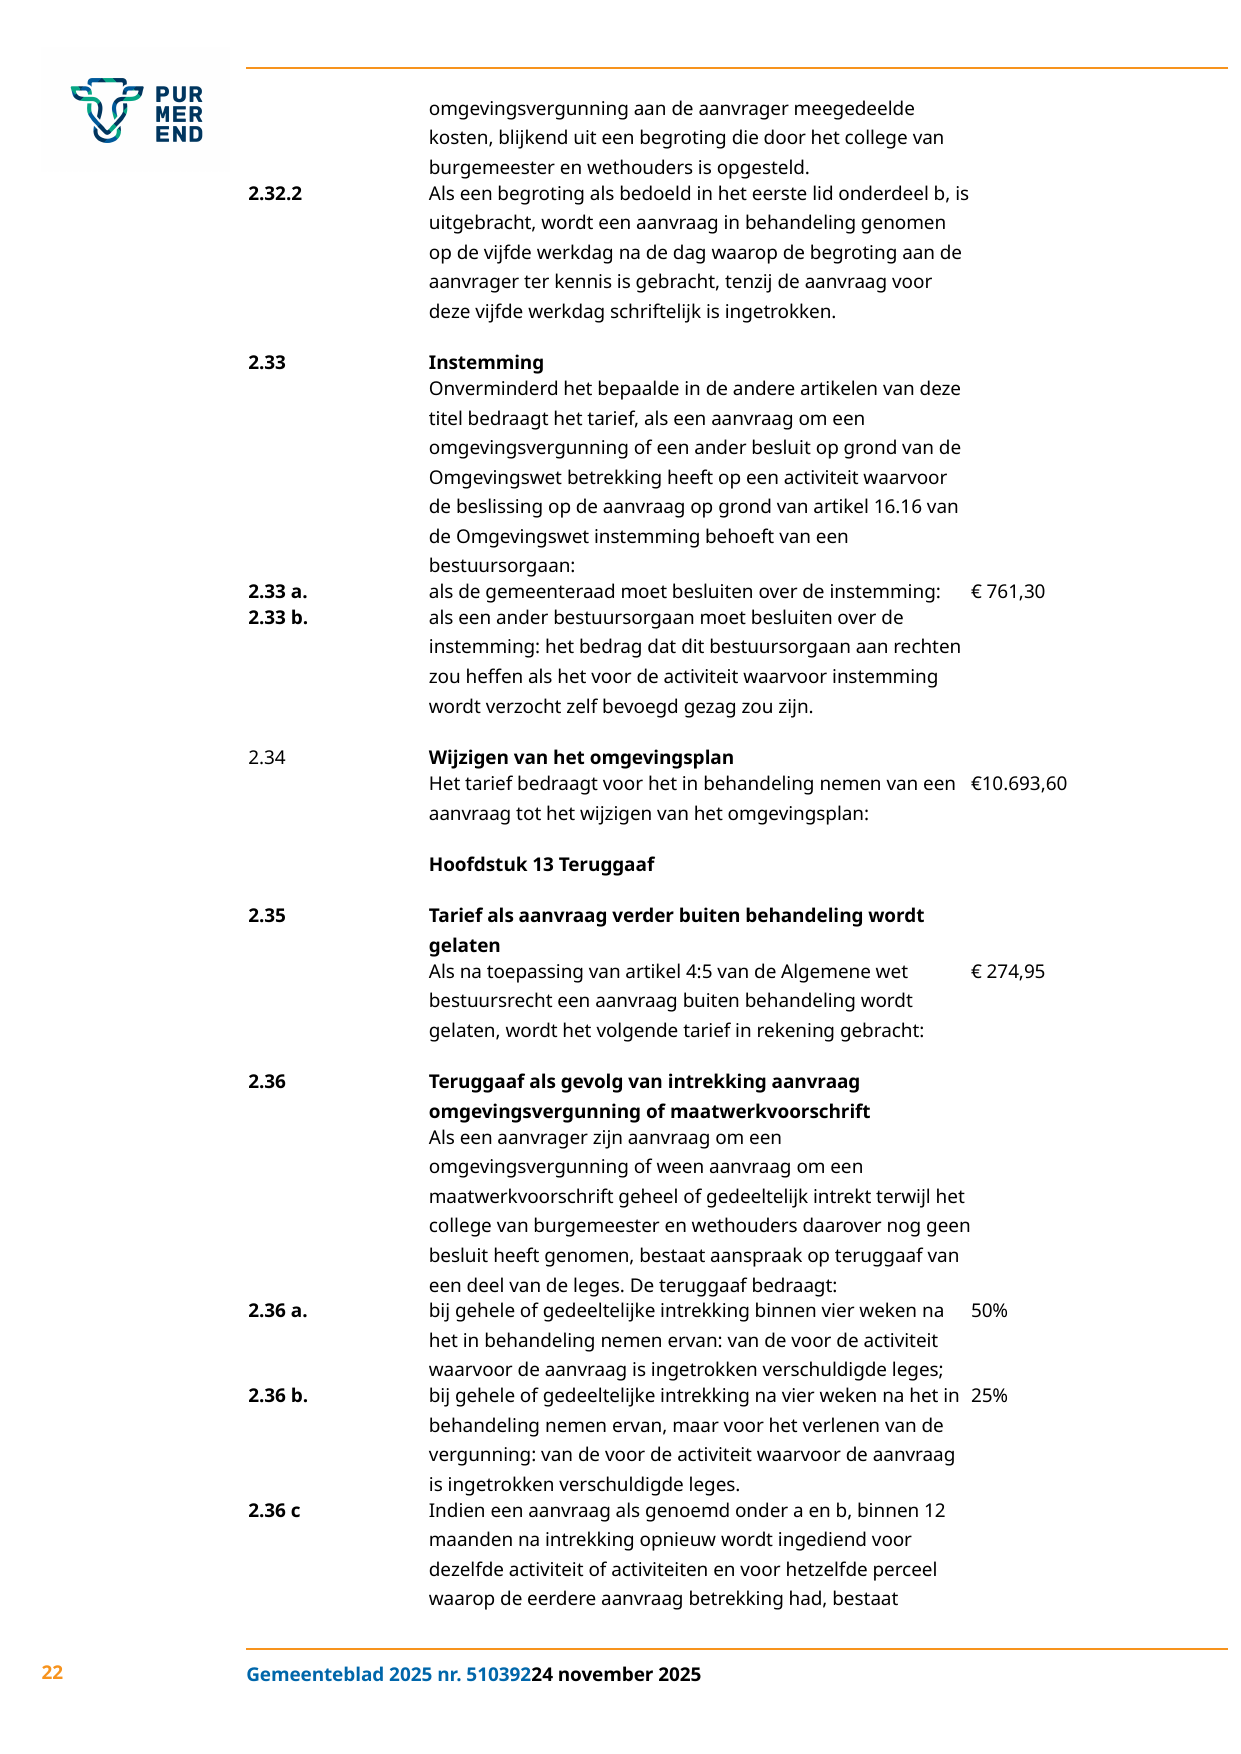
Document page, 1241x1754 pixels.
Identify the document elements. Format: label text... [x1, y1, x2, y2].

table_cell Onverminderd het bepaalde in de andere artikelen van deze titel bedraagt het tarief, als een aanvraag om een omgevingsvergunning of een ander besluit op grond van de Omgevingswet betrekking heeft op een activiteit waarvoor de beslissing op de aanvraag op grond van artikel 16.16 van de Omgevingswet instemming behoeft van een bestuursorgaan: [429, 375, 971, 578]
table_cell Als een aanvrager zijn aanvraag om een omgevingsvergunning of ween aanvraag om een maatwerkvoorschrift geheel of gedeeltelijk intrekt terwijl het college van burgemeester en wethouders daarover nog geen besluit heeft genomen, bestaat aanspraak op teruggaaf van een deel van de leges. De teruggaaf bedraagt: [429, 1124, 971, 1297]
table_cell bij gehele of gedeeltelijke intrekking na vier weken na het in behandeling nemen ervan, maar voor het verlenen van de vergunning: van de voor de activiteit waarvoor de aanvraag is ingetrokken verschuldigde leges. [429, 1383, 971, 1497]
table_cell [248, 958, 429, 1043]
table_cell [971, 324, 1152, 349]
table_cell [971, 877, 1152, 903]
picture [41, 47, 231, 172]
table_cell [429, 877, 971, 903]
table_cell [429, 719, 971, 744]
table_cell 50% [971, 1298, 1152, 1382]
table_cell 25% [971, 1383, 1152, 1497]
table_cell [971, 744, 1152, 770]
table_cell [248, 1124, 429, 1297]
table_cell [248, 770, 429, 825]
table_cell [971, 1069, 1152, 1124]
table_cell [248, 324, 429, 349]
table_cell Indien een aanvraag als genoemd onder a en b, binnen 12 maanden na intrekking opnieuw wordt ingediend voor dezelfde activiteit of activiteiten en voor hetzelfde perceel waarop de eerdere aanvraag betrekking had, bestaat [429, 1497, 971, 1611]
table_cell 2.33 b. [248, 604, 429, 719]
table_cell [248, 375, 429, 578]
table_cell Tarief als aanvraag verder buiten behandeling wordt gelaten [429, 903, 971, 958]
table_cell [248, 1043, 429, 1068]
table_cell 2.36 a. [248, 1298, 429, 1382]
table_cell [248, 825, 429, 851]
table_cell [971, 180, 1152, 324]
table_cell [971, 825, 1152, 851]
table_cell [971, 903, 1152, 958]
table_cell 2.34 [248, 744, 429, 770]
table_cell [248, 719, 429, 744]
table_cell Teruggaaf als gevolg van intrekking aanvraag omgevingsvergunning of maatwerkvoorschrift [429, 1069, 971, 1124]
table_cell [429, 1043, 971, 1068]
table_cell 2.36 c [248, 1497, 429, 1611]
table_cell [971, 851, 1152, 877]
table_cell [971, 1043, 1152, 1068]
table_cell Wijzigen van het omgevingsplan [429, 744, 971, 770]
table_cell [248, 95, 429, 180]
table_cell [429, 324, 971, 349]
table_cell [429, 825, 971, 851]
table_cell [971, 1497, 1152, 1611]
table_cell [971, 350, 1152, 375]
table_cell als de gemeenteraad moet besluiten over de instemming: [429, 579, 971, 604]
table_cell € 274,95 [971, 958, 1152, 1043]
table_cell [971, 375, 1152, 578]
table_cell 2.32.2 [248, 180, 429, 324]
table_cell bij gehele of gedeeltelijke intrekking binnen vier weken na het in behandeling nemen ervan: van de voor de activiteit waarvoor de aanvraag is ingetrokken verschuldigde leges; [429, 1298, 971, 1382]
table_cell 2.35 [248, 903, 429, 958]
table_cell [971, 719, 1152, 744]
table_cell Als na toepassing van artikel 4:5 van de Algemene wet bestuursrecht een aanvraag buiten behandeling wordt gelaten, wordt het volgende tarief in rekening gebracht: [429, 958, 971, 1043]
table_cell [971, 604, 1152, 719]
table_cell Hoofdstuk 13 Teruggaaf [429, 851, 971, 877]
table_cell 2.36 [248, 1069, 429, 1124]
table_cell €10.693,60 [971, 770, 1152, 825]
table_cell 2.33 [248, 350, 429, 375]
table_cell € 761,30 [971, 579, 1152, 604]
table_cell 2.36 b. [248, 1383, 429, 1497]
table_cell [248, 877, 429, 903]
table_cell 2.33 a. [248, 579, 429, 604]
table_cell [248, 851, 429, 877]
table_cell als een ander bestuursorgaan moet besluiten over de instemming: het bedrag dat dit bestuursorgaan aan rechten zou heffen als het voor de activiteit waarvoor instemming wordt verzocht zelf bevoegd gezag zou zijn. [429, 604, 971, 719]
table_cell Als een begroting als bedoeld in het eerste lid onderdeel b, is uitgebracht, wordt een aanvraag in behandeling genomen op de vijfde werkdag na de dag waarop de begroting aan de aanvrager ter kennis is gebracht, tenzij de aanvraag voor deze vijfde werkdag schriftelijk is ingetrokken. [429, 180, 971, 324]
table_cell Het tarief bedraagt voor het in behandeling nemen van een aanvraag tot het wijzigen van het omgevingsplan: [429, 770, 971, 825]
table_cell [971, 95, 1152, 180]
table_cell [971, 1124, 1152, 1297]
table_cell Instemming [429, 350, 971, 375]
table_cell omgevingsvergunning aan de aanvrager meegedeelde kosten, blijkend uit een begroting die door het college van burgemeester en wethouders is opgesteld. [429, 95, 971, 180]
